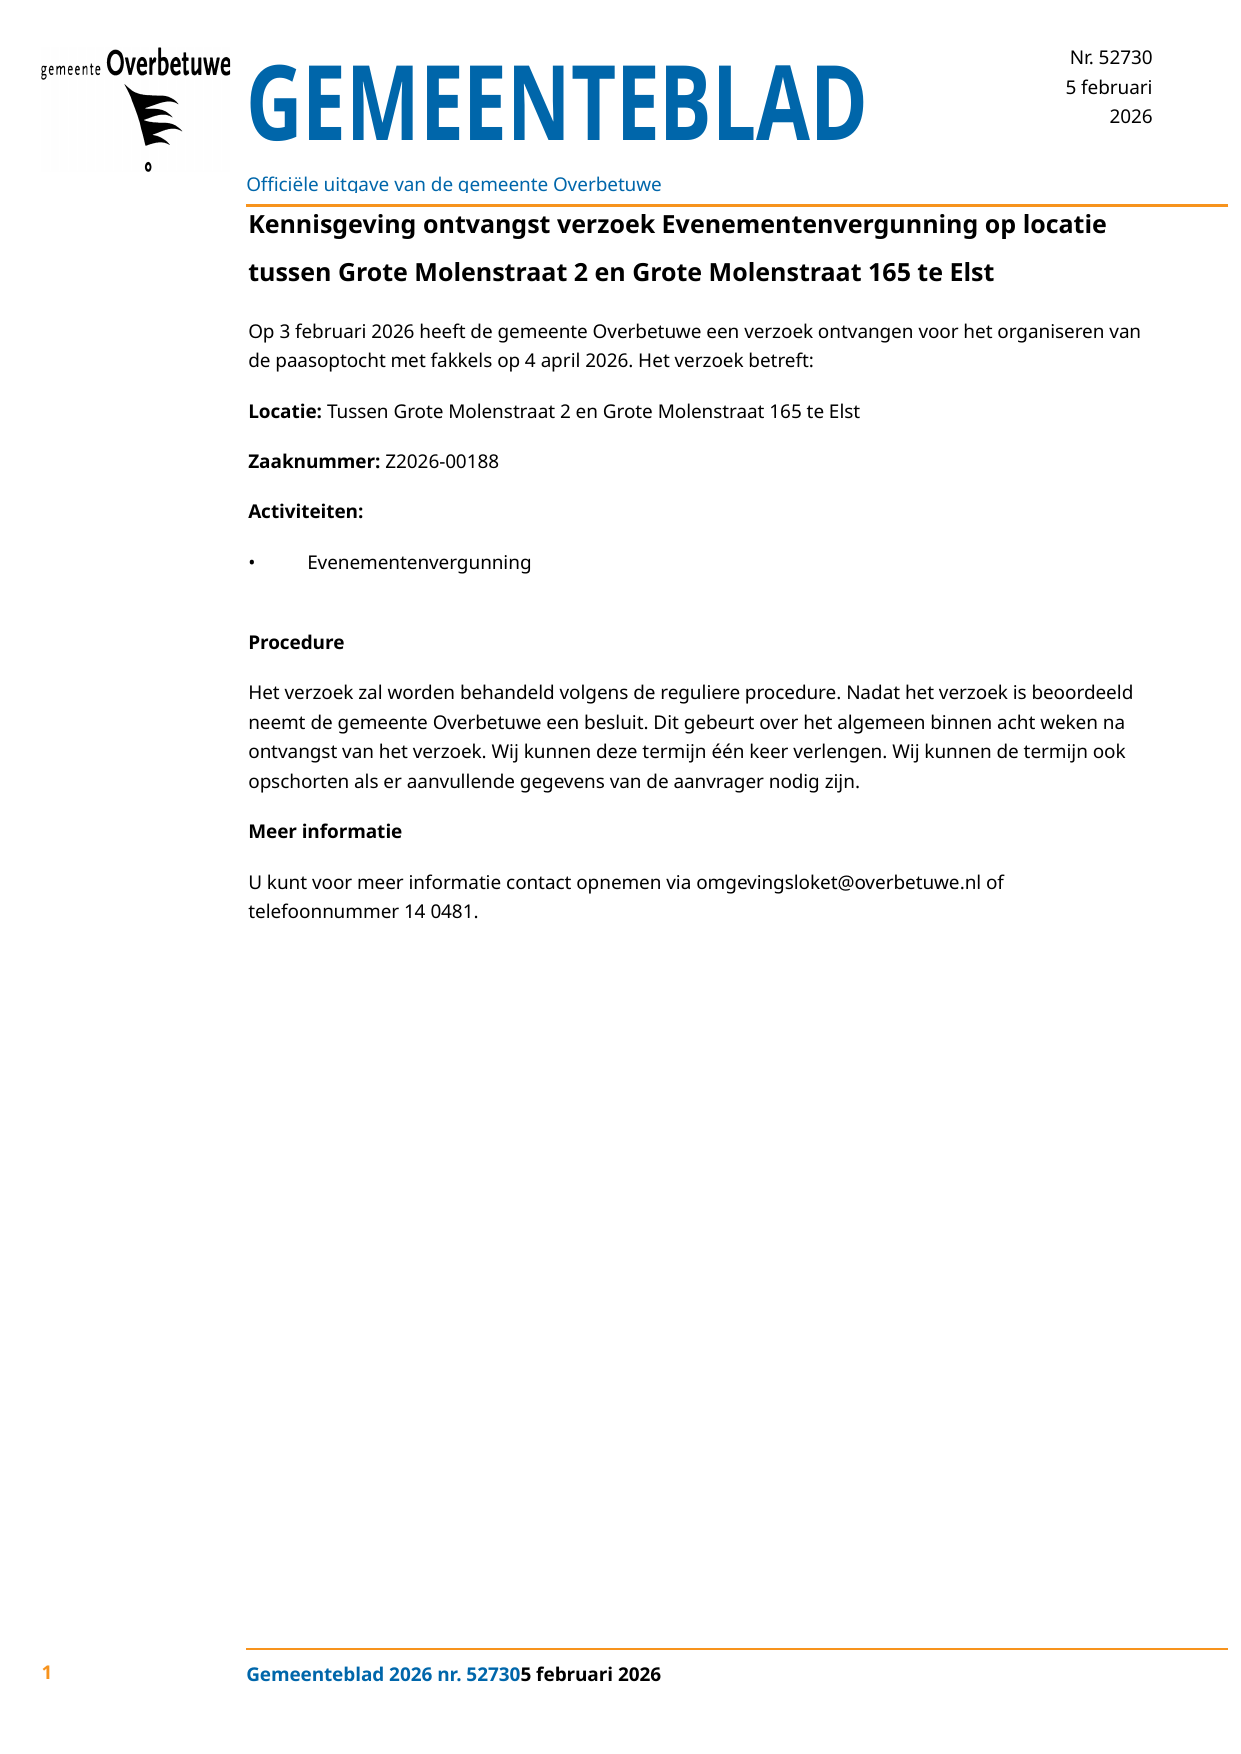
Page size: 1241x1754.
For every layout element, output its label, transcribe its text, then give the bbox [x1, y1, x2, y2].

text Procedure [248, 629, 1152, 655]
text Zaaknummer: Z2026-00188 [248, 448, 1152, 474]
text Het verzoek zal worden behandeld volgens de reguliere procedure. Nadat het verzoek is beoordeeld neemt de gemeente Overbetuwe een besluit. Dit gebeurt over het algemeen binnen acht weken na ontvangst van het verzoek. Wij kunnen deze termijn één keer verlengen. Wij kunnen de termijn ook opschorten als er aanvullende gegevens van de aanvrager nodig zijn. [248, 679, 1152, 794]
picture [41, 47, 231, 172]
text Locatie: Tussen Grote Molenstraat 2 en Grote Molenstraat 165 te Elst [248, 398, 1152, 424]
text Meer informatie [248, 819, 1152, 844]
list Evenementenvergunning [248, 549, 1152, 575]
text U kunt voor meer informatie contact opnemen via omgevingsloket@overbetuwe.nl of telefoonnummer 14 0481. [248, 869, 1152, 924]
text Op 3 februari 2026 heeft de gemeente Overbetuwe een verzoek ontvangen voor het organiseren van de paasoptocht met fakkels op 4 april 2026. Het verzoek betreft: [248, 318, 1152, 373]
text Activiteiten: [248, 499, 1152, 524]
text Kennisgeving ontvangst verzoek Evenementenvergunning op locatie tussen Grote Molenstraat 2 en Grote Molenstraat 165 te Elst [248, 207, 1152, 288]
